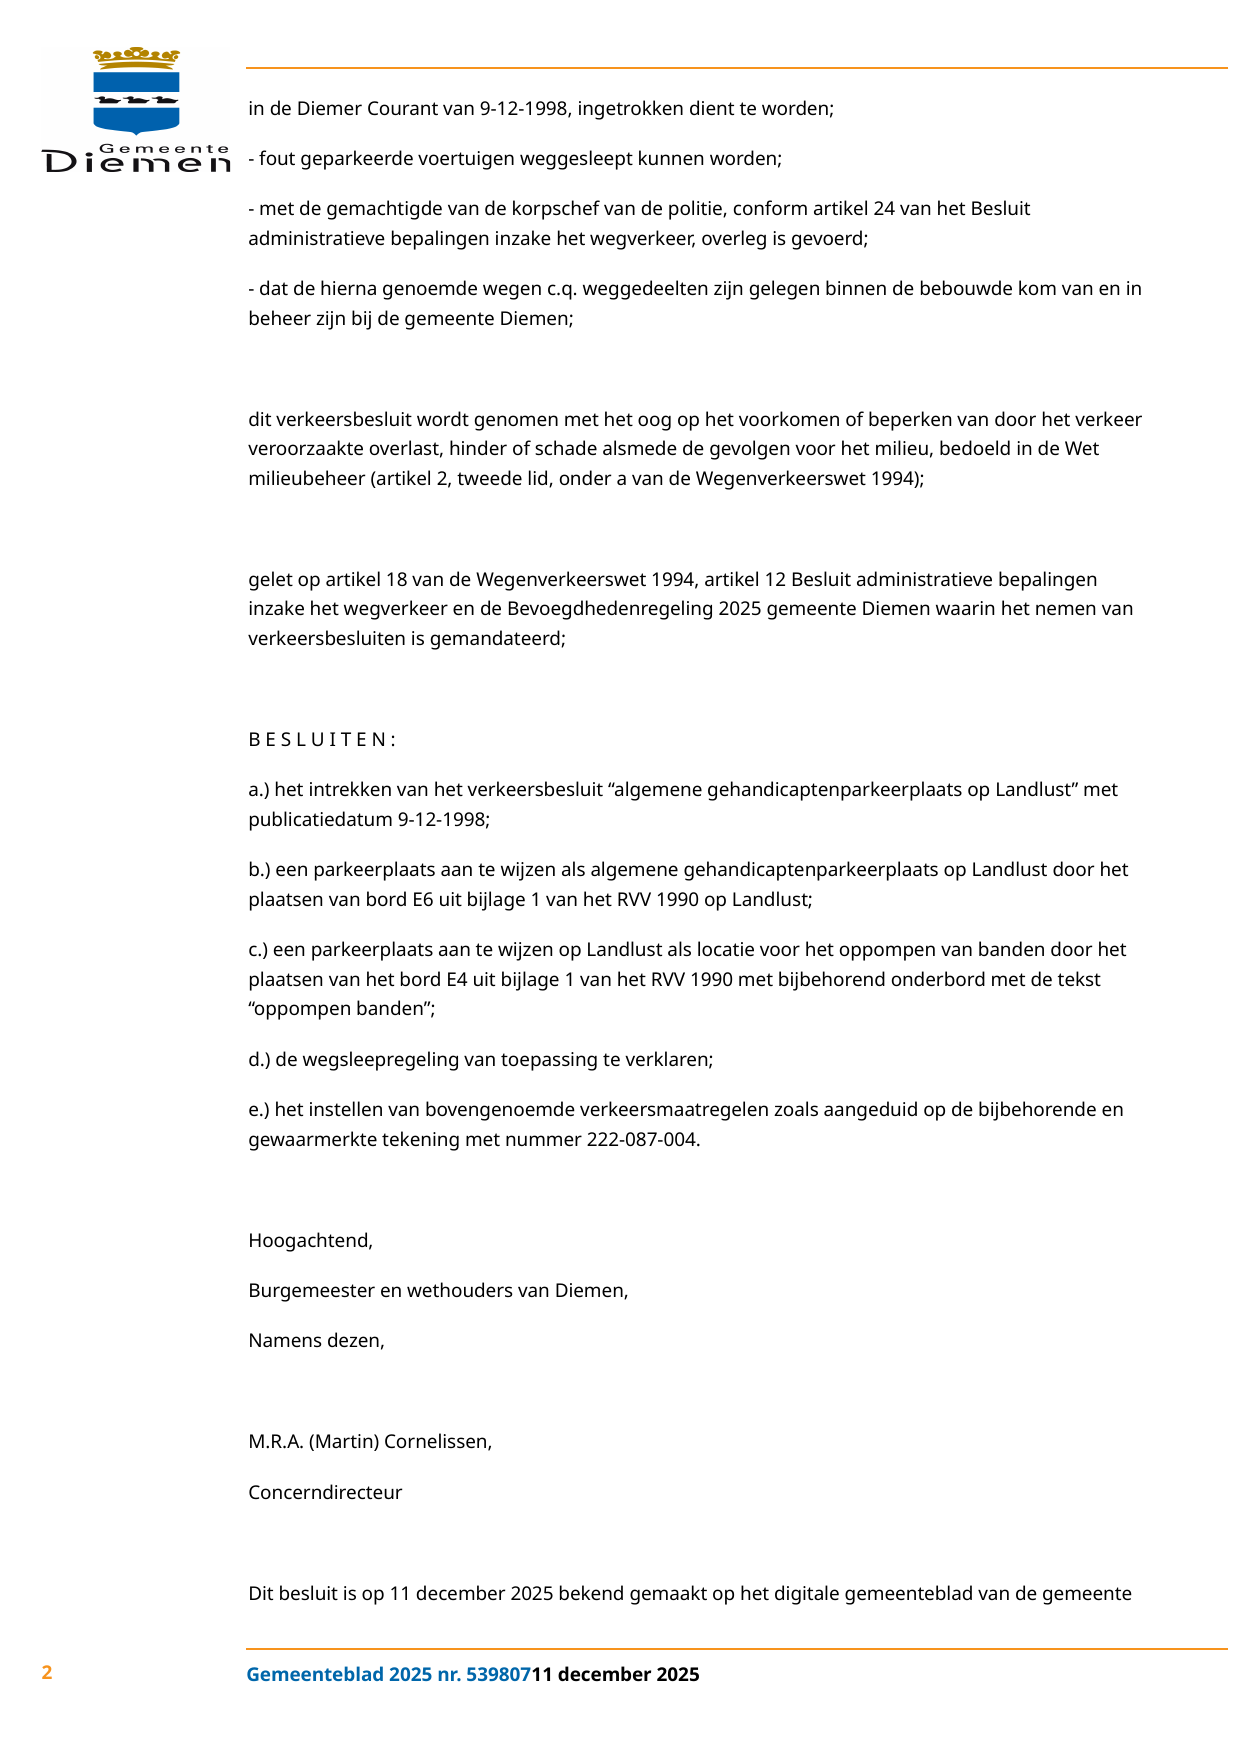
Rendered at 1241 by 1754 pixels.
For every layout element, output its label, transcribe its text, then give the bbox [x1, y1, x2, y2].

text b.) een parkeerplaats aan te wijzen als algemene gehandicaptenparkeerplaats op Landlust door het plaatsen van bord E6 uit bijlage 1 van het RVV 1990 op Landlust; [248, 856, 1152, 912]
text B E S L U I T E N : [248, 726, 1152, 752]
picture [41, 47, 231, 172]
text - fout geparkeerde voertuigen weggesleept kunnen worden; [248, 145, 1152, 171]
text - dat de hierna genoemde wegen c.q. weggedeelten zijn gelegen binnen de bebouwde kom van en in beheer zijn bij de gemeente Diemen; [248, 276, 1152, 331]
text M.R.A. (Martin) Cornelissen, [248, 1428, 1152, 1454]
text in de Diemer Courant van 9-12-1998, ingetrokken dient te worden; [248, 95, 1152, 121]
text dit verkeersbesluit wordt genomen met het oog op het voorkomen of beperken van door het verkeer veroorzaakte overlast, hinder of schade alsmede de gevolgen voor het milieu, bedoeld in de Wet milieubeheer (artikel 2, tweede lid, onder a van de Wegenverkeerswet 1994); [248, 406, 1152, 491]
text Namens dezen, [248, 1328, 1152, 1353]
text c.) een parkeerplaats aan te wijzen op Landlust als locatie voor het oppompen van banden door het plaatsen van het bord E4 uit bijlage 1 van het RVV 1990 met bijbehorend onderbord met de tekst “oppompen banden”; [248, 936, 1152, 1021]
text e.) het instellen van bovengenoemde verkeersmaatregelen zoals aangeduid op de bijbehorende en gewaarmerkte tekening met nummer 222-087-004. [248, 1096, 1152, 1152]
text Concerndirecteur [248, 1479, 1152, 1505]
text Dit besluit is op 11 december 2025 bekend gemaakt op het digitale gemeenteblad van de gemeente [248, 1580, 1152, 1606]
text - met de gemachtigde van de korpschef van de politie, conform artikel 24 van het Besluit administratieve bepalingen inzake het wegverkeer, overleg is gevoerd; [248, 196, 1152, 251]
text Hoogachtend, [248, 1227, 1152, 1253]
text a.) het intrekken van het verkeersbesluit “algemene gehandicaptenparkeerplaats op Landlust” met publicatiedatum 9-12-1998; [248, 776, 1152, 832]
text gelet op artikel 18 van de Wegenverkeerswet 1994, artikel 12 Besluit administratieve bepalingen inzake het wegverkeer en de Bevoegdhedenregeling 2025 gemeente Diemen waarin het nemen van verkeersbesluiten is gemandateerd; [248, 566, 1152, 651]
text Burgemeester en wethouders van Diemen, [248, 1277, 1152, 1303]
text d.) de wegsleepregeling van toepassing te verklaren; [248, 1046, 1152, 1072]
